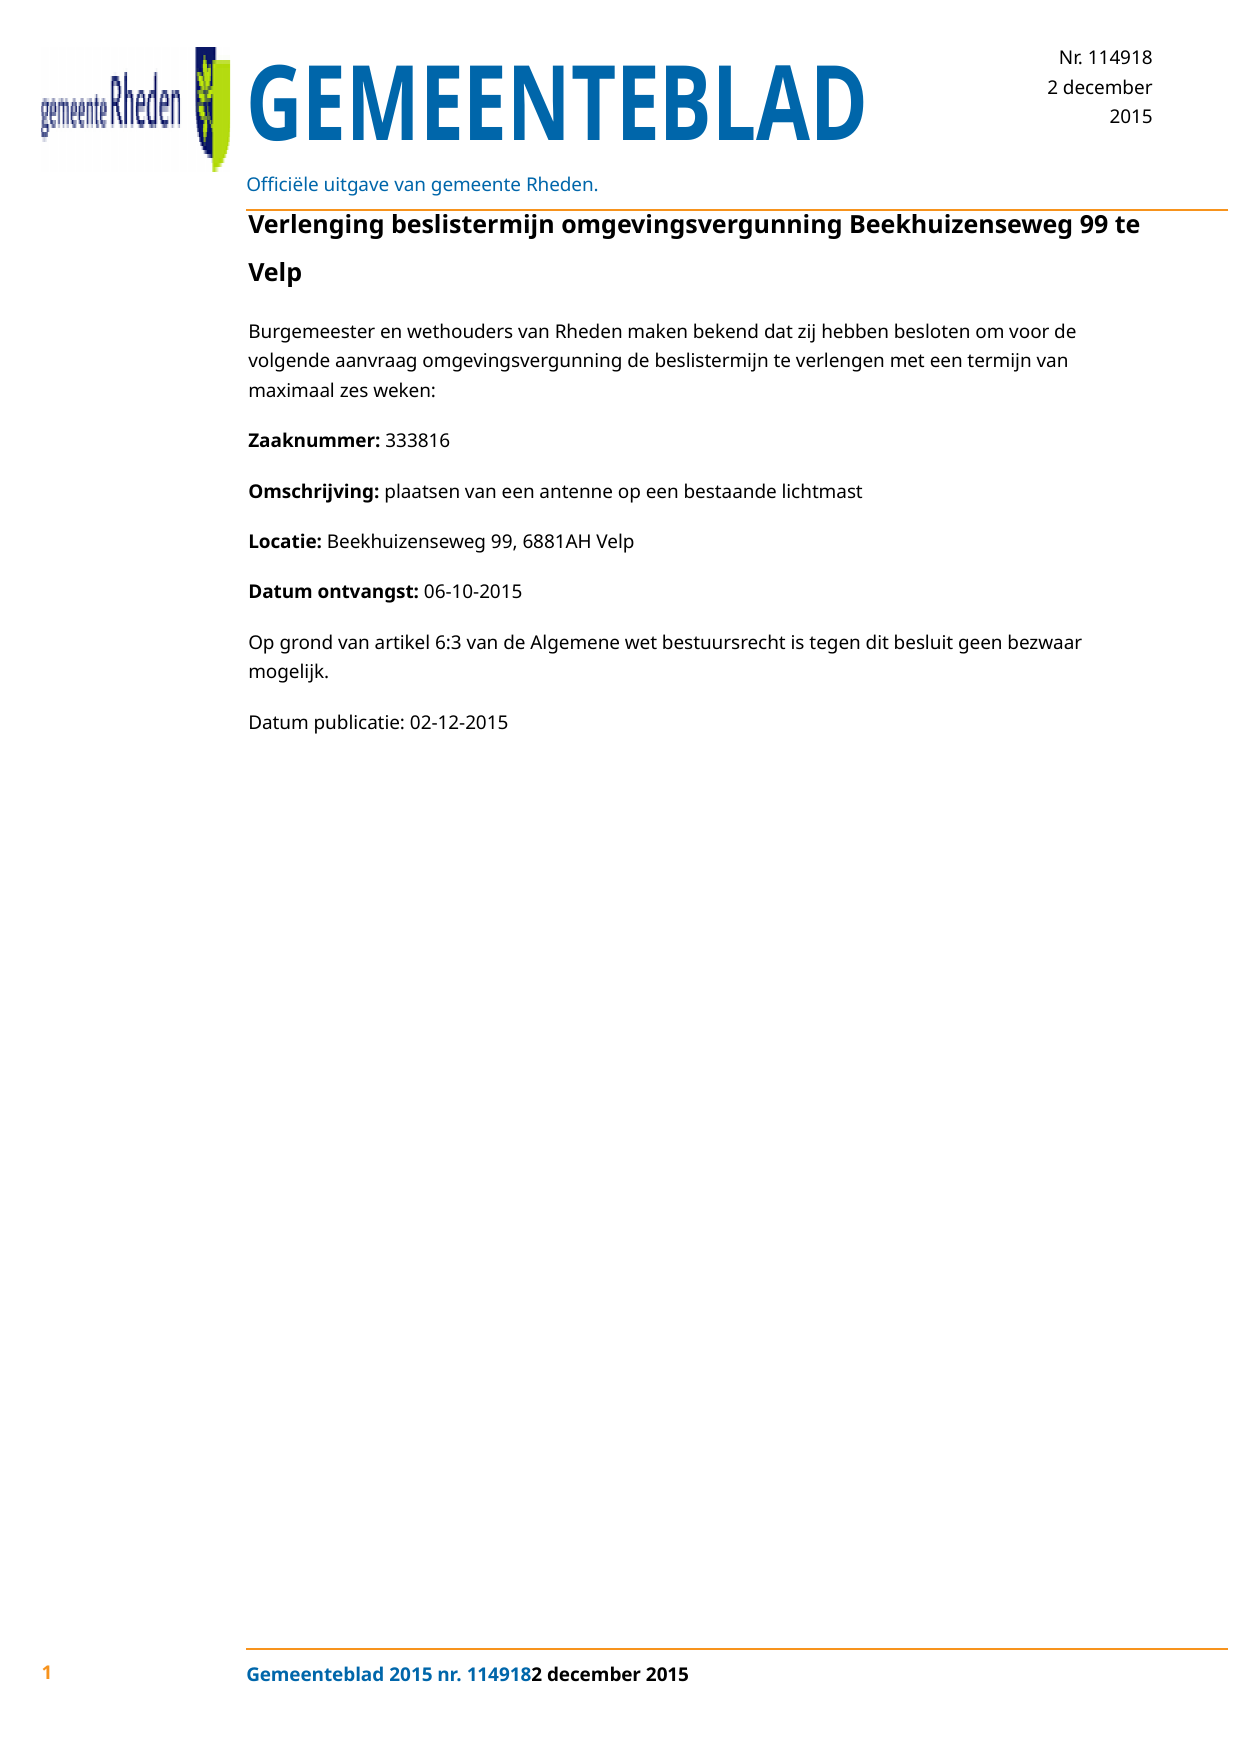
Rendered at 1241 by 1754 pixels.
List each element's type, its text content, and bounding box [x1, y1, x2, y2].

text Zaaknummer: 333816 [248, 427, 1152, 453]
text Locatie: Beekhuizenseweg 99, 6881AH Velp [248, 528, 1152, 554]
text Datum publicatie: 02-12-2015 [248, 709, 1152, 735]
picture [41, 47, 231, 172]
text Omschrijving: plaatsen van een antenne op een bestaande lichtmast [248, 478, 1152, 504]
text Op grond van artikel 6:3 van de Algemene wet bestuursrecht is tegen dit besluit geen bezwaar mogelijk. [248, 629, 1152, 684]
text Datum ontvangst: 06-10-2015 [248, 579, 1152, 604]
text Burgemeester en wethouders van Rheden maken bekend dat zij hebben besloten om voor de volgende aanvraag omgevingsvergunning de beslistermijn te verlengen met een termijn van maximaal zes weken: [248, 318, 1152, 403]
text Verlenging beslistermijn omgevingsvergunning Beekhuizenseweg 99 te Velp [248, 211, 1152, 288]
